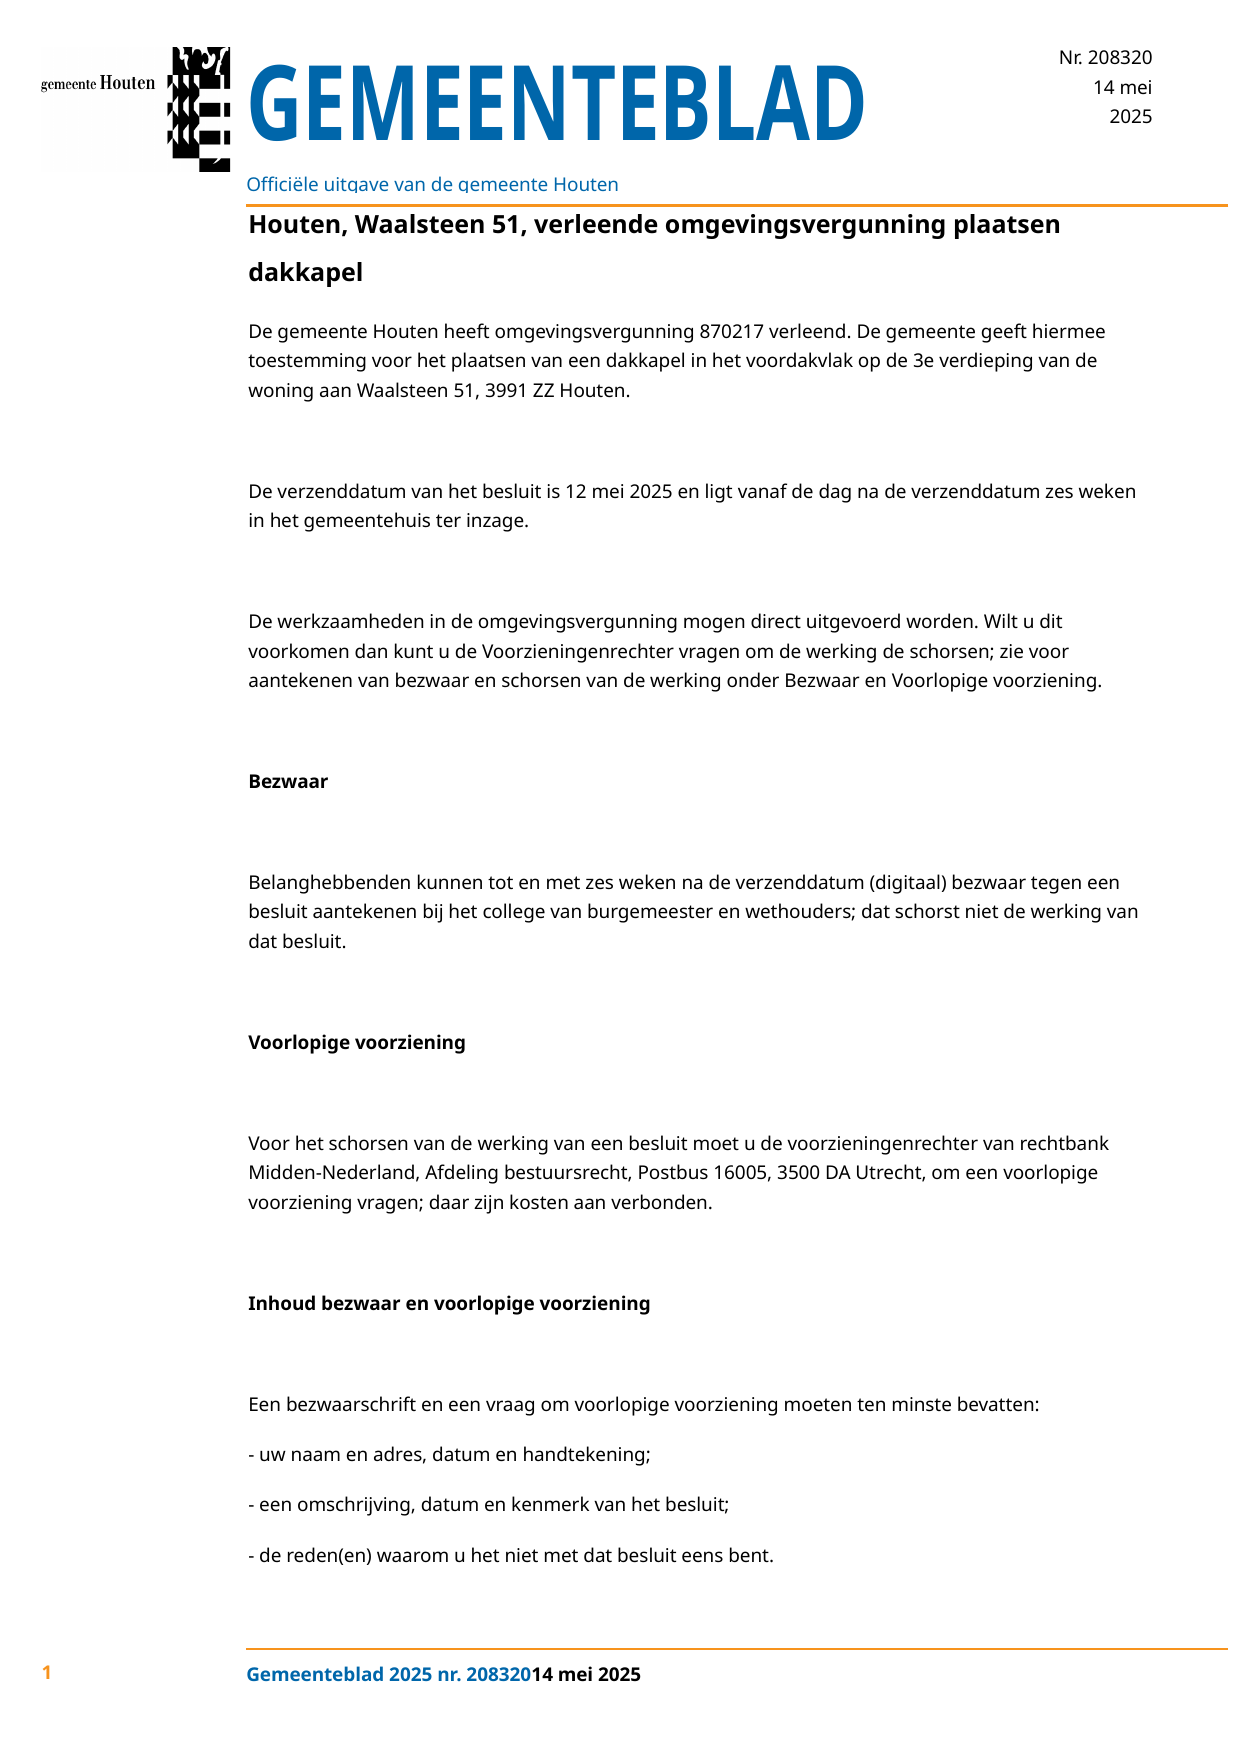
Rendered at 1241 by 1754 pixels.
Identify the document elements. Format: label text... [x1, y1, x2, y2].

text Houten, Waalsteen 51, verleende omgevingsvergunning plaatsen dakkapel [248, 207, 1152, 288]
picture [41, 47, 231, 172]
text - een omschrijving, datum en kenmerk van het besluit; [248, 1492, 1152, 1517]
text Voor het schorsen van de werking van een besluit moet u de voorzieningenrechter van rechtbank Midden-Nederland, Afdeling bestuursrecht, Postbus 16005, 3500 DA Utrecht, om een voorlopige voorziening vragen; daar zijn kosten aan verbonden. [248, 1130, 1152, 1215]
text Een bezwaarschrift en een vraag om voorlopige voorziening moeten ten minste bevatten: [248, 1391, 1152, 1417]
text Bezwaar [248, 768, 1152, 794]
text De werkzaamheden in de omgevingsvergunning mogen direct uitgevoerd worden. Wilt u dit voorkomen dan kunt u de Voorzieningenrechter vragen om de werking de schorsen; zie voor aantekenen van bezwaar en schorsen van de werking onder Bezwaar en Voorlopige voorziening. [248, 608, 1152, 693]
text De verzenddatum van het besluit is 12 mei 2025 en ligt vanaf de dag na de verzenddatum zes weken in het gemeentehuis ter inzage. [248, 478, 1152, 533]
text - uw naam en adres, datum en handtekening; [248, 1441, 1152, 1467]
text Voorlopige voorziening [248, 1029, 1152, 1055]
text Inhoud bezwaar en voorlopige voorziening [248, 1290, 1152, 1316]
text Belanghebbenden kunnen tot en met zes weken na de verzenddatum (digitaal) bezwaar tegen een besluit aantekenen bij het college van burgemeester en wethouders; dat schorst niet de werking van dat besluit. [248, 869, 1152, 954]
text De gemeente Houten heeft omgevingsvergunning 870217 verleend. De gemeente geeft hiermee toestemming voor het plaatsen van een dakkapel in het voordakvlak op de 3e verdieping van de woning aan Waalsteen 51, 3991 ZZ Houten. [248, 318, 1152, 403]
text - de reden(en) waarom u het niet met dat besluit eens bent. [248, 1542, 1152, 1568]
